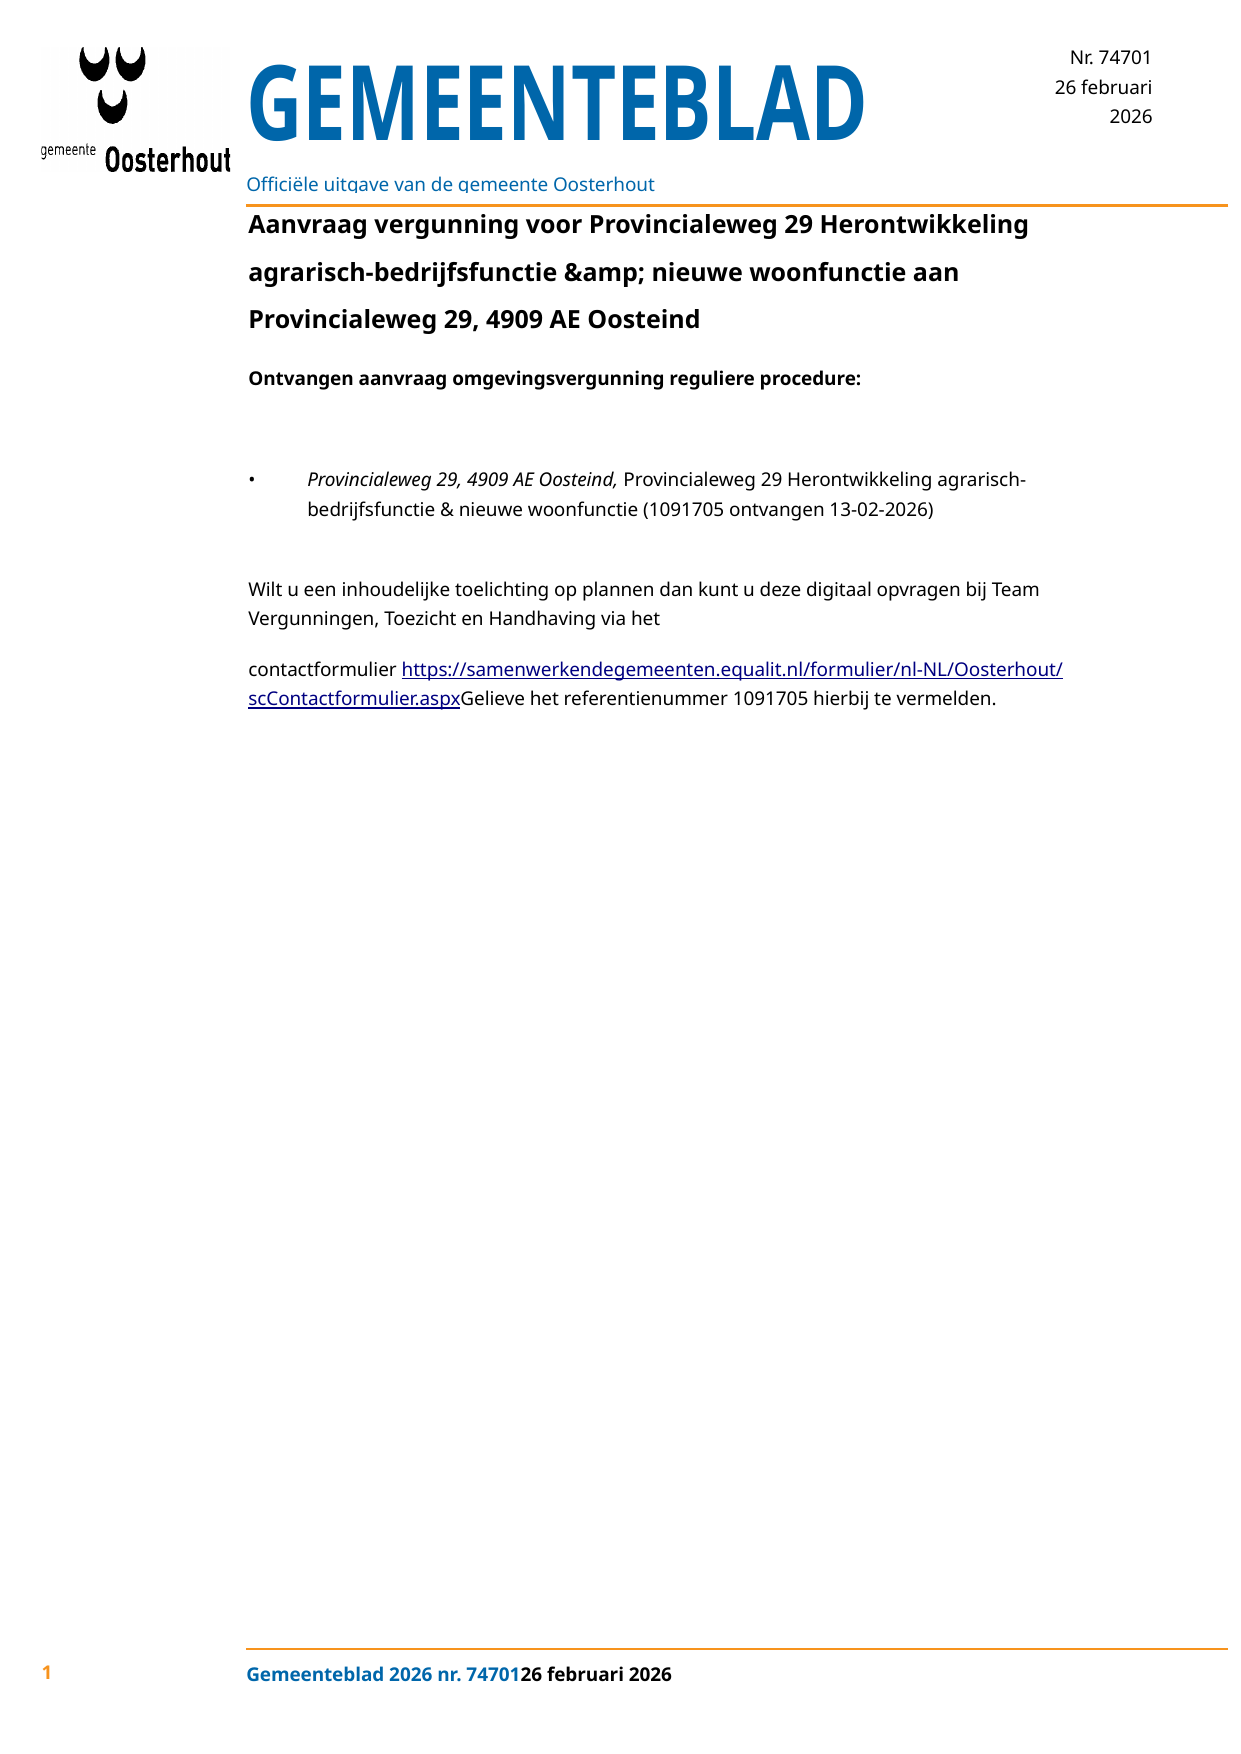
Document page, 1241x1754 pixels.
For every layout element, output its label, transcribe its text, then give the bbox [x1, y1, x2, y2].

text Wilt u een inhoudelijke toelichting op plannen dan kunt u deze digitaal opvragen bij Team Vergunningen, Toezicht en Handhaving via het [248, 576, 1152, 631]
text Ontvangen aanvraag omgevingsvergunning reguliere procedure: [248, 366, 1152, 391]
list Provincialeweg 29, 4909 AE Oosteind, Provincialeweg 29 Herontwikkeling agrarisch-bedrijfsfunctie & nieuwe woonfunctie (1091705 ontvangen 13-02-2026) [248, 466, 1152, 522]
picture [41, 47, 231, 172]
text contactformulier https://samenwerkendegemeenten.equalit.nl/formulier/nl-NL/Oosterhout/scContactformulier.aspxGelieve het referentienummer 1091705 hierbij te vermelden. [248, 656, 1152, 711]
text Aanvraag vergunning voor Provincialeweg 29 Herontwikkeling agrarisch-bedrijfsfunctie &amp; nieuwe woonfunctie aan Provincialeweg 29, 4909 AE Oosteind [248, 207, 1152, 336]
